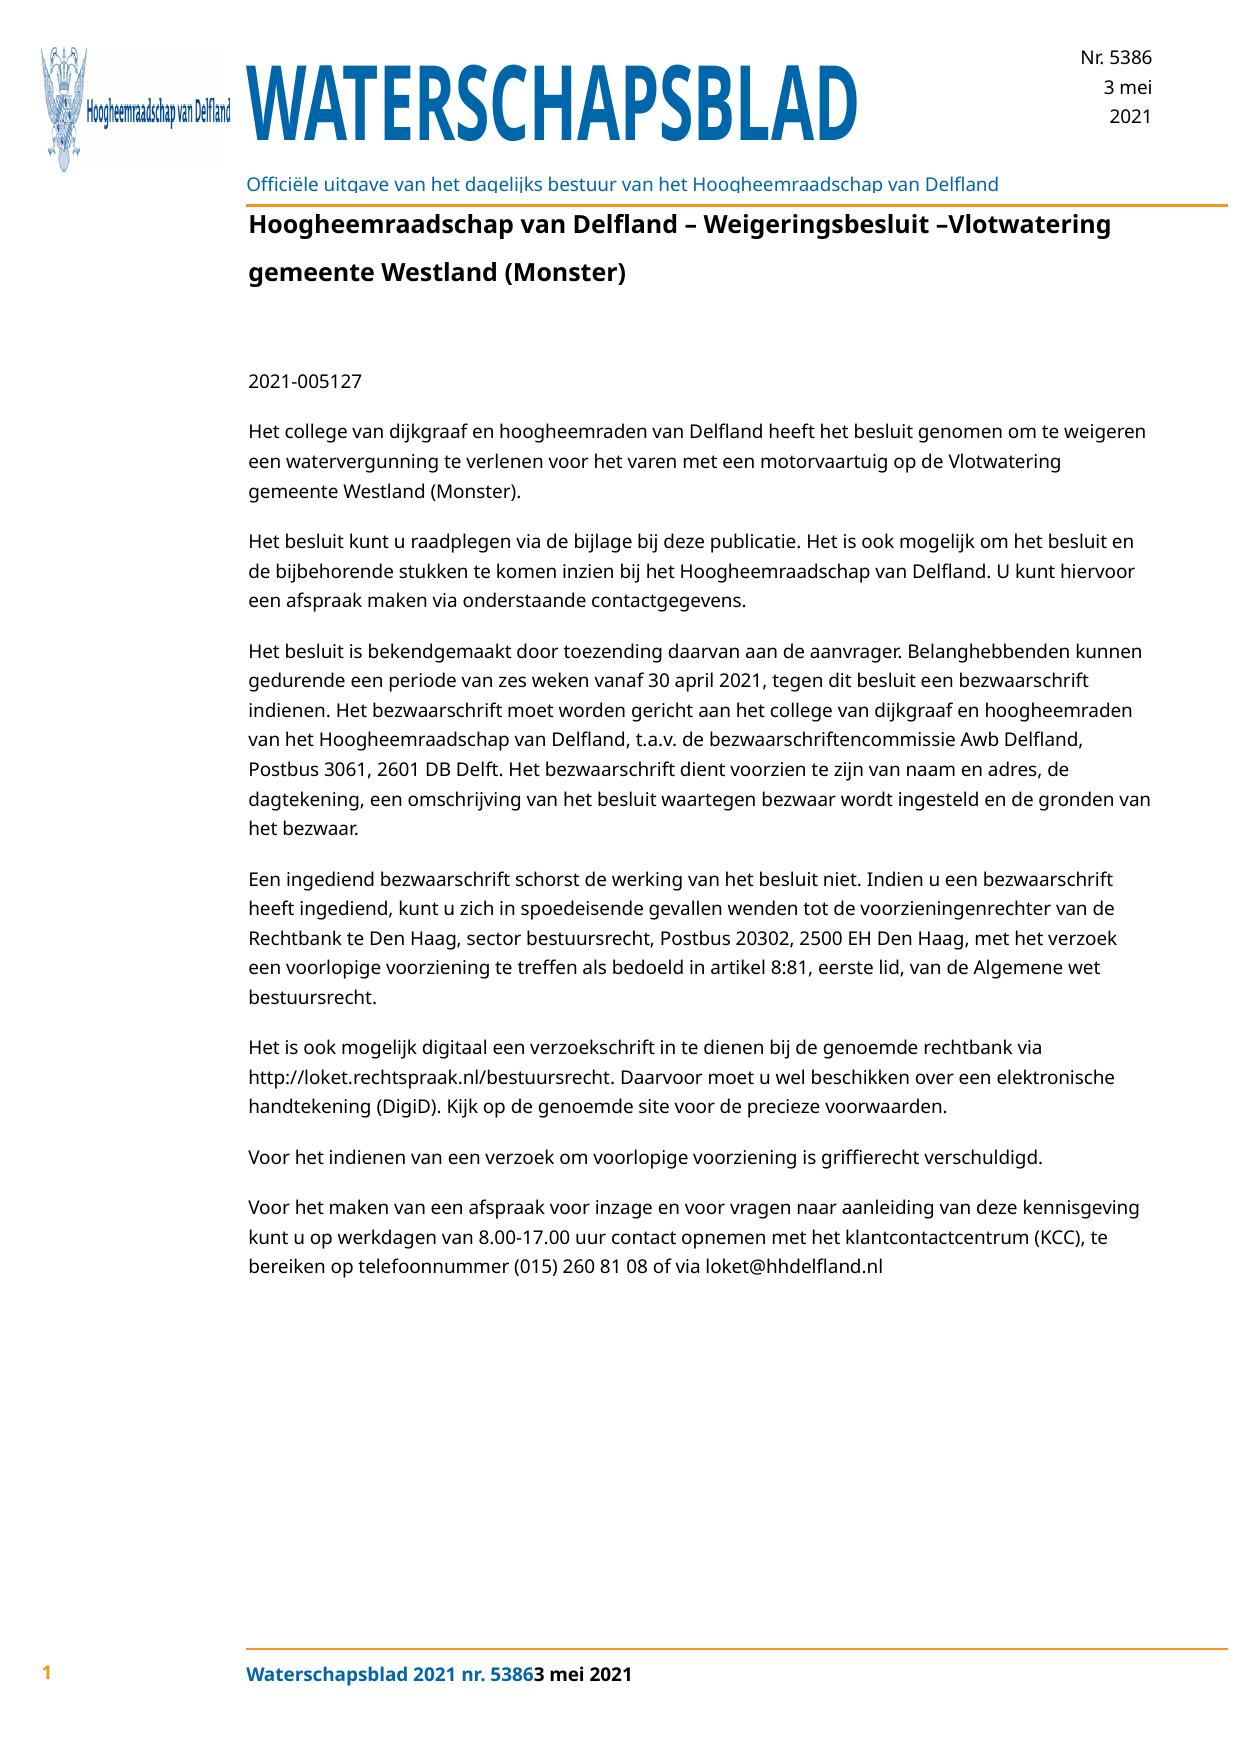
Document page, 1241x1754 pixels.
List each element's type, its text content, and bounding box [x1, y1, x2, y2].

text Het besluit kunt u raadplegen via de bijlage bij deze publicatie. Het is ook mogelijk om het besluit en de bijbehorende stukken te komen inzien bij het Hoogheemraadschap van Delfland. U kunt hiervoor een afspraak maken via onderstaande contactgegevens. [248, 528, 1152, 613]
picture [41, 47, 231, 172]
text 2021-005127 [248, 368, 1152, 394]
text Een ingediend bezwaarschrift schorst de werking van het besluit niet. Indien u een bezwaarschrift heeft ingediend, kunt u zich in spoedeisende gevallen wenden tot de voorzieningenrechter van de Rechtbank te Den Haag, sector bestuursrecht, Postbus 20302, 2500 EH Den Haag, met het verzoek een voorlopige voorziening te treffen als bedoeld in artikel 8:81, eerste lid, van de Algemene wet bestuursrecht. [248, 866, 1152, 1010]
text Voor het maken van een afspraak voor inzage en voor vragen naar aanleiding van deze kennisgeving kunt u op werkdagen van 8.00-17.00 uur contact opnemen met het klantcontactcentrum (KCC), te bereiken op telefoonnummer (015) 260 81 08 of via loket@hhdelfland.nl [248, 1194, 1152, 1279]
text Voor het indienen van een verzoek om voorlopige voorziening is griffierecht verschuldigd. [248, 1144, 1152, 1170]
text Hoogheemraadschap van Delfland – Weigeringsbesluit –Vlotwatering gemeente Westland (Monster) [248, 207, 1152, 288]
text Het is ook mogelijk digitaal een verzoekschrift in te dienen bij de genoemde rechtbank via http://loket.rechtspraak.nl/bestuursrecht. Daarvoor moet u wel beschikken over een elektronische handtekening (DigiD). Kijk op de genoemde site voor de precieze voorwaarden. [248, 1034, 1152, 1119]
text Het besluit is bekendgemaakt door toezending daarvan aan de aanvrager. Belanghebbenden kunnen gedurende een periode van zes weken vanaf 30 april 2021, tegen dit besluit een bezwaarschrift indienen. Het bezwaarschrift moet worden gericht aan het college van dijkgraaf en hoogheemraden van het Hoogheemraadschap van Delfland, t.a.v. de bezwaarschriftencommissie Awb Delfland, Postbus 3061, 2601 DB Delft. Het bezwaarschrift dient voorzien te zijn van naam en adres, de dagtekening, een omschrijving van het besluit waartegen bezwaar wordt ingesteld en de gronden van het bezwaar. [248, 638, 1152, 841]
text Het college van dijkgraaf en hoogheemraden van Delfland heeft het besluit genomen om te weigeren een watervergunning te verlenen voor het varen met een motorvaartuig op de Vlotwatering gemeente Westland (Monster). [248, 419, 1152, 504]
